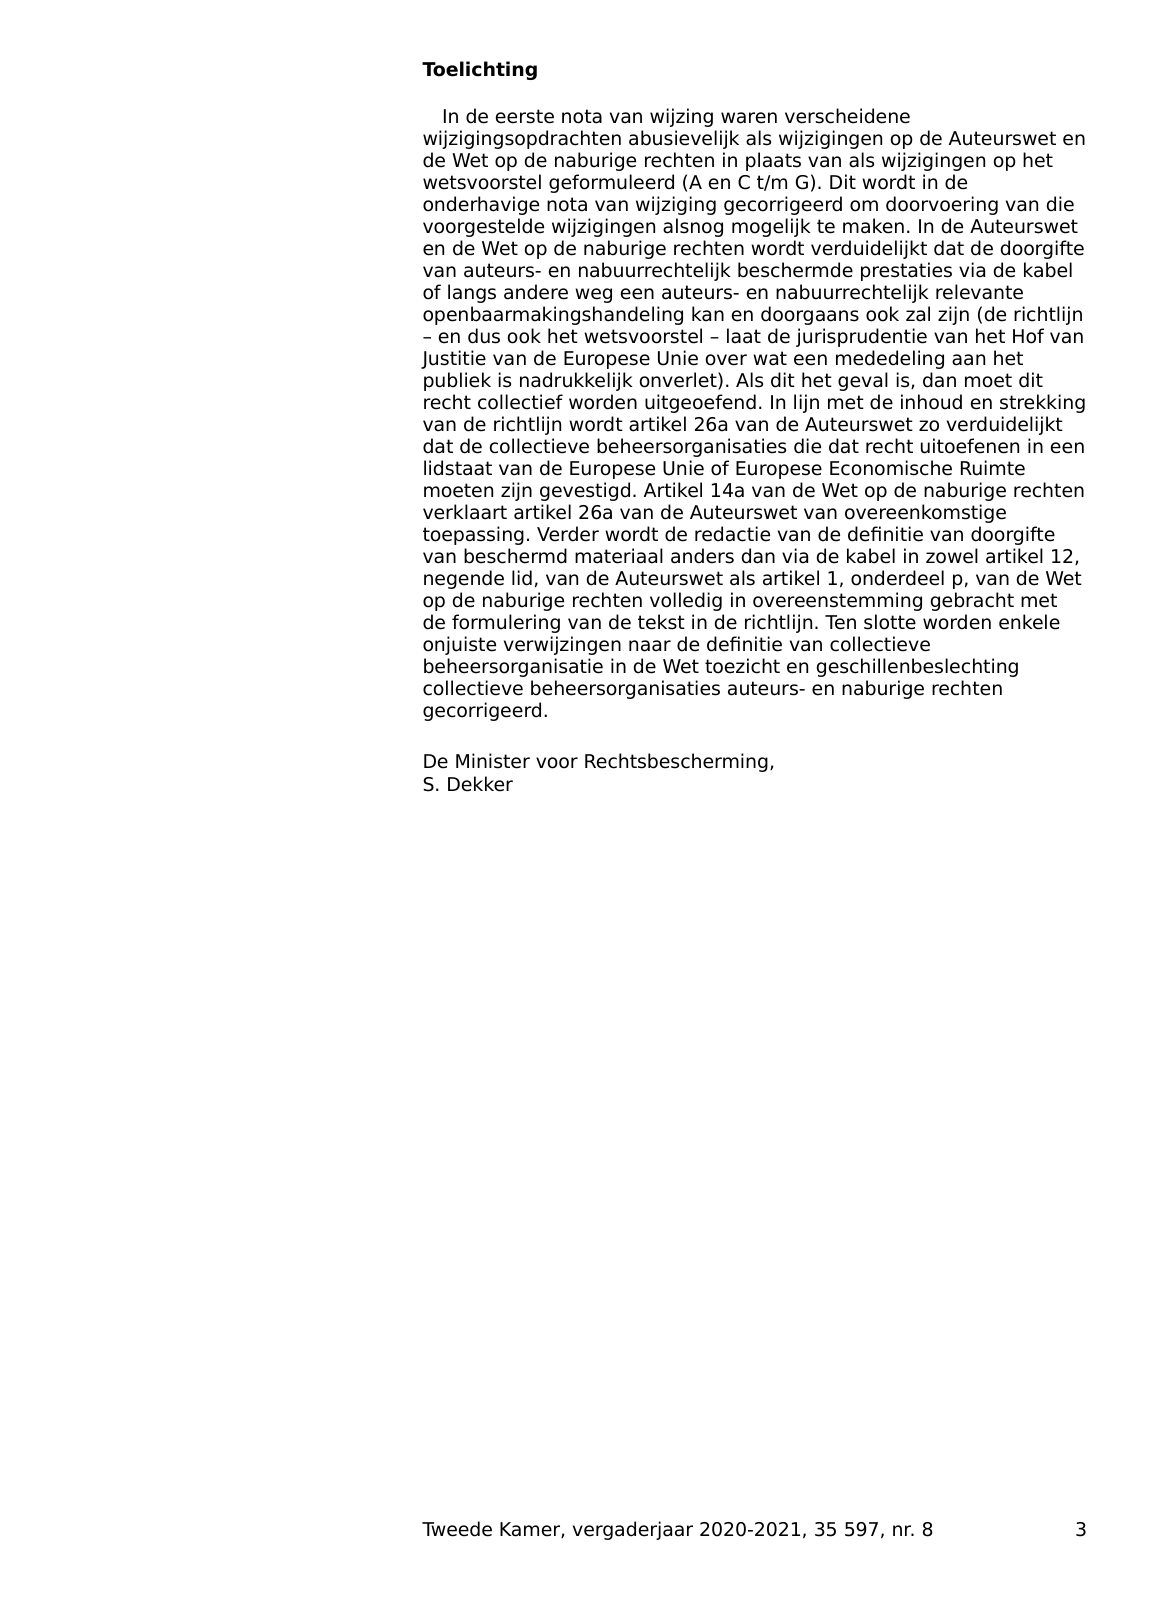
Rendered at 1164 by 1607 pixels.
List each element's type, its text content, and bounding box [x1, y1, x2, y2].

text In de eerste nota van wijzing waren verscheidene wijzigingsopdrachten abusievelijk als wijzigingen op de Auteurswet en de Wet op de naburige rechten in plaats van als wijzigingen op het wetsvoorstel geformuleerd (A en C t/m G). Dit wordt in de onderhavige nota van wijziging gecorrigeerd om doorvoering van die voorgestelde wijzigingen alsnog mogelijk te maken. In de Auteurswet en de Wet op de naburige rechten wordt verduidelijkt dat de doorgifte van auteurs- en nabuurrechtelijk beschermde prestaties via de kabel of langs andere weg een auteurs- en nabuurrechtelijk relevante openbaarmakingshandeling kan en doorgaans ook zal zijn (de richtlijn – en dus ook het wetsvoorstel – laat de jurisprudentie van het Hof van Justitie van de Europese Unie over wat een mededeling aan het publiek is nadrukkelijk onverlet). Als dit het geval is, dan moet dit recht collectief worden uitgeoefend. In lijn met de inhoud en strekking van de richtlijn wordt artikel 26a van de Auteurswet zo verduidelijkt dat de collectieve beheersorganisaties die dat recht uitoefenen in een lidstaat van de Europese Unie of Europese Economische Ruimte moeten zijn gevestigd. Artikel 14a van de Wet op de naburige rechten verklaart artikel 26a van de Auteurswet van overeenkomstige toepassing. Verder wordt de redactie van de definitie van doorgifte van beschermd materiaal anders dan via de kabel in zowel artikel 12, negende lid, van de Auteurswet als artikel 1, onderdeel p, van de Wet op de naburige rechten volledig in overeenstemming gebracht met de formulering van de tekst in de richtlijn. Ten slotte worden enkele onjuiste verwijzingen naar de definitie van collectieve beheersorganisatie in de Wet toezicht en geschillenbeslechting collectieve beheersorganisaties auteurs- en naburige rechten gecorrigeerd. [422, 106, 1087, 721]
subtitle Toelichting [422, 59, 1087, 81]
text De Minister voor Rechtsbescherming, S. Dekker [422, 751, 1087, 795]
